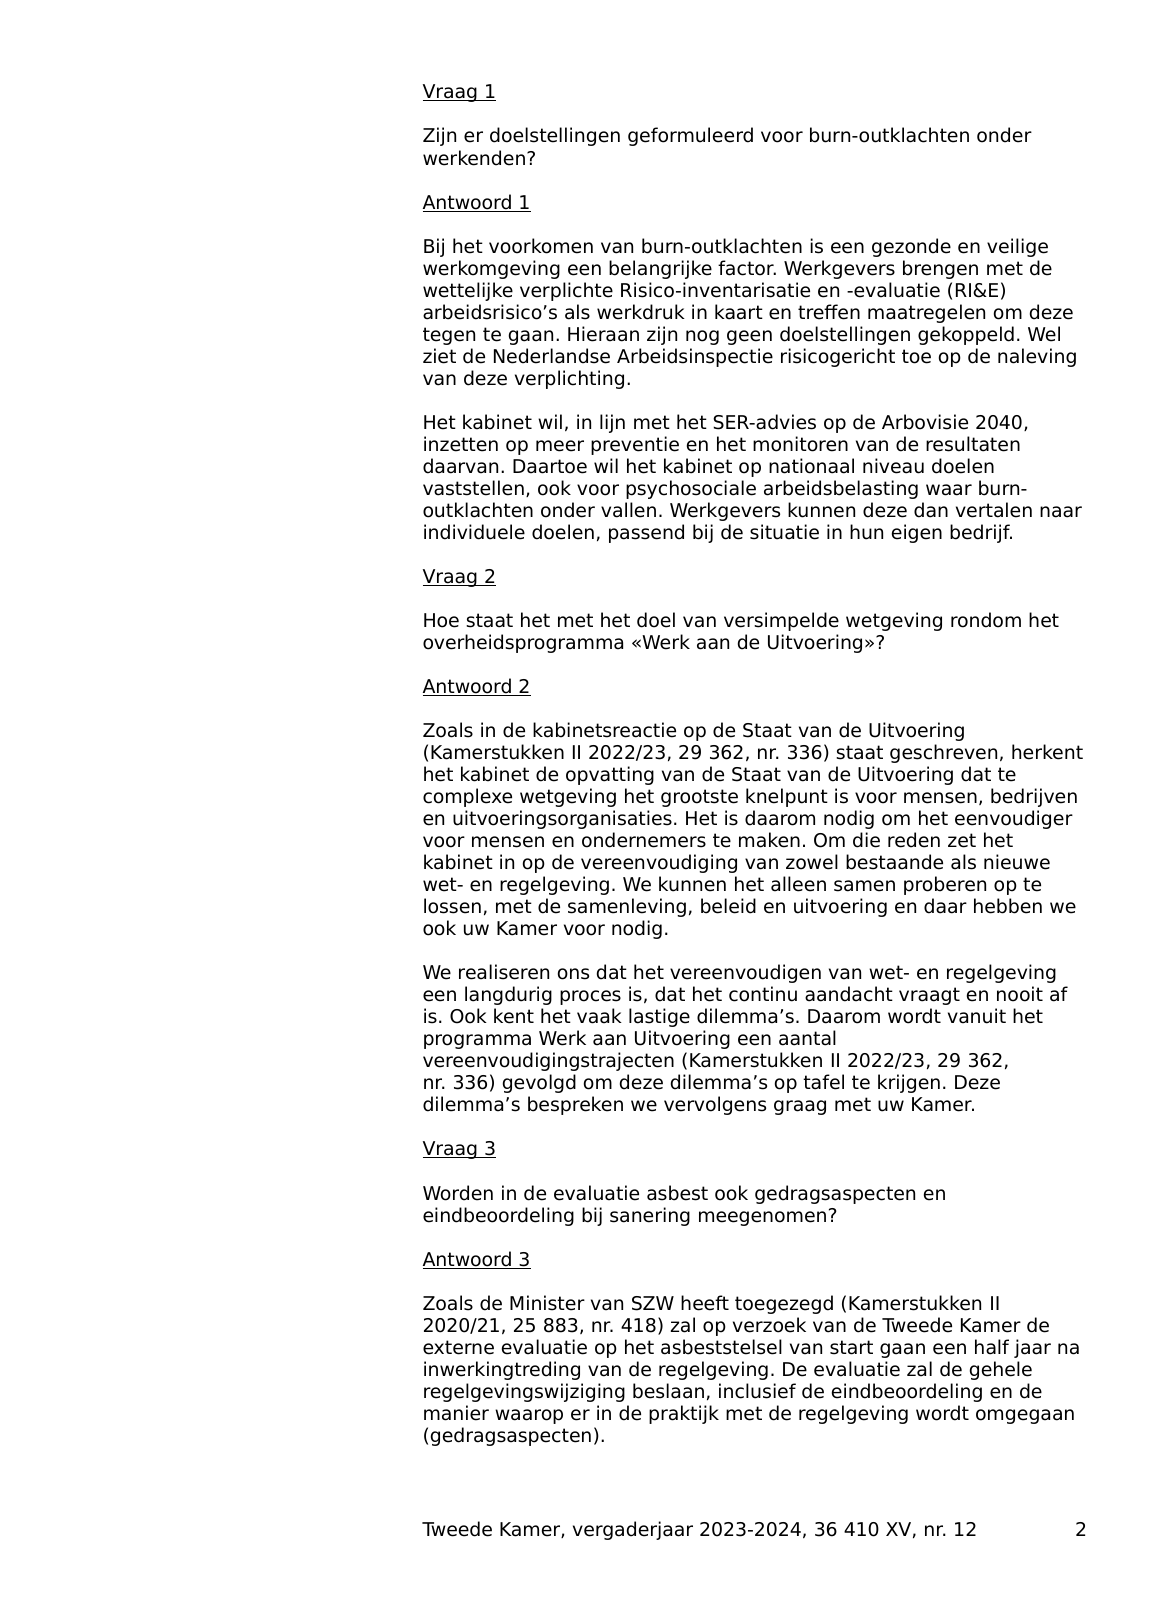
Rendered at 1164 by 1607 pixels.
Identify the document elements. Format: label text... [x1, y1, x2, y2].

text Worden in de evaluatie asbest ook gedragsaspecten en eindbeoordeling bij sanering meegenomen? [422, 1182, 1087, 1226]
text Het kabinet wil, in lijn met het SER-advies op de Arbovisie 2040, inzetten op meer preventie en het monitoren van de resultaten daarvan. Daartoe wil het kabinet op nationaal niveau doelen vaststellen, ook voor psychosociale arbeidsbelasting waar burn-outklachten onder vallen. Werkgevers kunnen deze dan vertalen naar individuele doelen, passend bij de situatie in hun eigen bedrijf. [422, 412, 1087, 544]
subtitle Vraag 3 [422, 1138, 1087, 1160]
subtitle Antwoord 1 [422, 192, 1087, 213]
text Zoals in de kabinetsreactie op de Staat van de Uitvoering (Kamerstukken II 2022/23, 29 362, nr. 336) staat geschreven, herkent het kabinet de opvatting van de Staat van de Uitvoering dat te complexe wetgeving het grootste knelpunt is voor mensen, bedrijven en uitvoeringsorganisaties. Het is daarom nodig om het eenvoudiger voor mensen en ondernemers te maken. Om die reden zet het kabinet in op de vereenvoudiging van zowel bestaande als nieuwe wet- en regelgeving. We kunnen het alleen samen proberen op te lossen, met de samenleving, beleid en uitvoering en daar hebben we ook uw Kamer voor nodig. [422, 720, 1087, 940]
subtitle Vraag 2 [422, 566, 1087, 588]
text Bij het voorkomen van burn-outklachten is een gezonde en veilige werkomgeving een belangrijke factor. Werkgevers brengen met de wettelijke verplichte Risico-inventarisatie en -evaluatie (RI&E) arbeidsrisico’s als werkdruk in kaart en treffen maatregelen om deze tegen te gaan. Hieraan zijn nog geen doelstellingen gekoppeld. Wel ziet de Nederlandse Arbeidsinspectie risicogericht toe op de naleving van deze verplichting. [422, 236, 1087, 389]
text Hoe staat het met het doel van versimpelde wetgeving rondom het overheidsprogramma «Werk aan de Uitvoering»? [422, 610, 1087, 654]
text Zijn er doelstellingen geformuleerd voor burn-outklachten onder werkenden? [422, 125, 1087, 169]
subtitle Antwoord 2 [422, 676, 1087, 698]
subtitle Antwoord 3 [422, 1249, 1087, 1271]
text Zoals de Minister van SZW heeft toegezegd (Kamerstukken II 2020/21, 25 883, nr. 418) zal op verzoek van de Tweede Kamer de externe evaluatie op het asbeststelsel van start gaan een half jaar na inwerkingtreding van de regelgeving. De evaluatie zal de gehele regelgevingswijziging beslaan, inclusief de eindbeoordeling en de manier waarop er in de praktijk met de regelgeving wordt omgegaan (gedragsaspecten). [422, 1293, 1087, 1447]
subtitle Vraag 1 [422, 81, 1087, 103]
text We realiseren ons dat het vereenvoudigen van wet- en regelgeving een langdurig proces is, dat het continu aandacht vraagt en nooit af is. Ook kent het vaak lastige dilemma’s. Daarom wordt vanuit het programma Werk aan Uitvoering een aantal vereenvoudigingstrajecten (Kamerstukken II 2022/23, 29 362, nr. 336) gevolgd om deze dilemma’s op tafel te krijgen. Deze dilemma’s bespreken we vervolgens graag met uw Kamer. [422, 962, 1087, 1116]
